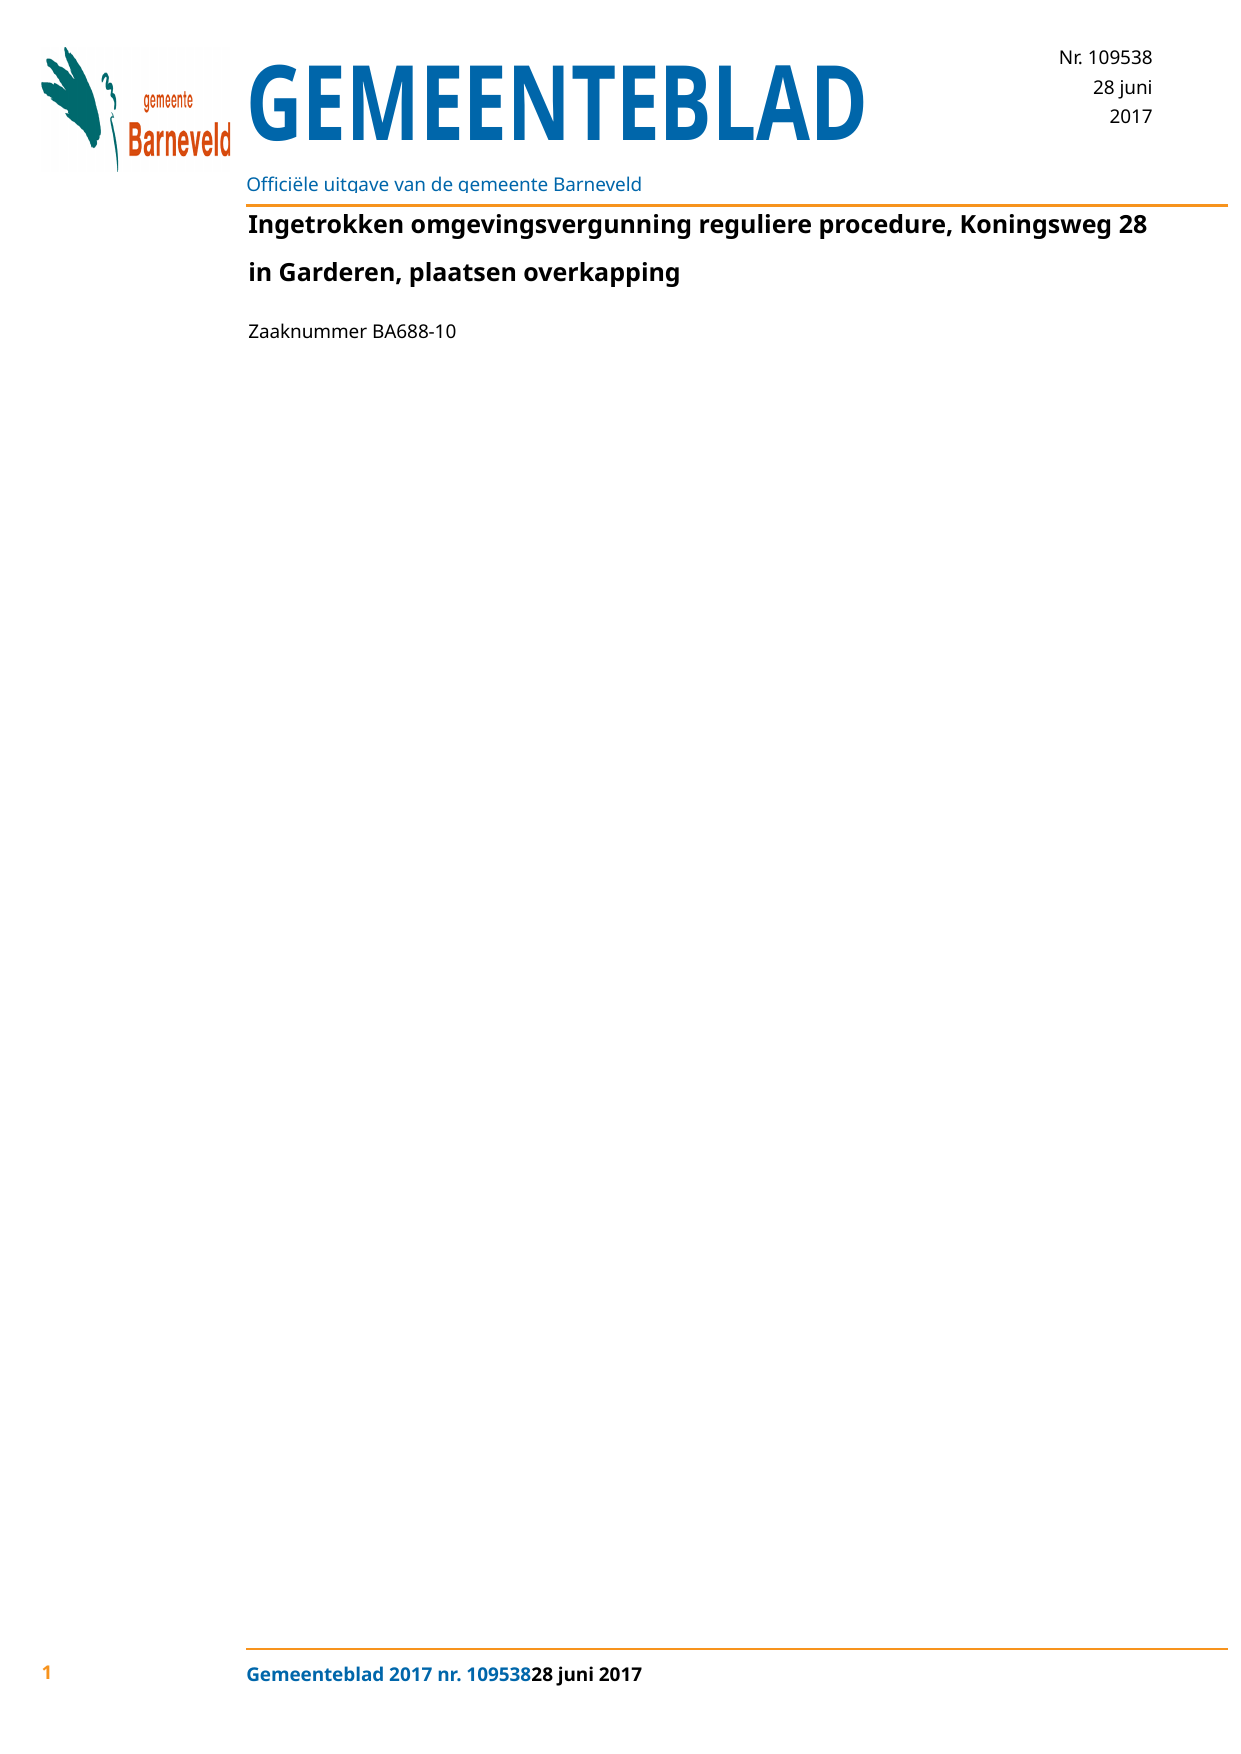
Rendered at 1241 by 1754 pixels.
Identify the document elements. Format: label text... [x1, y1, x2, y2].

picture [41, 47, 231, 172]
text Ingetrokken omgevingsvergunning reguliere procedure, Koningsweg 28 in Garderen, plaatsen overkapping [248, 207, 1152, 288]
text Zaaknummer BA688-10 [248, 318, 1152, 344]
